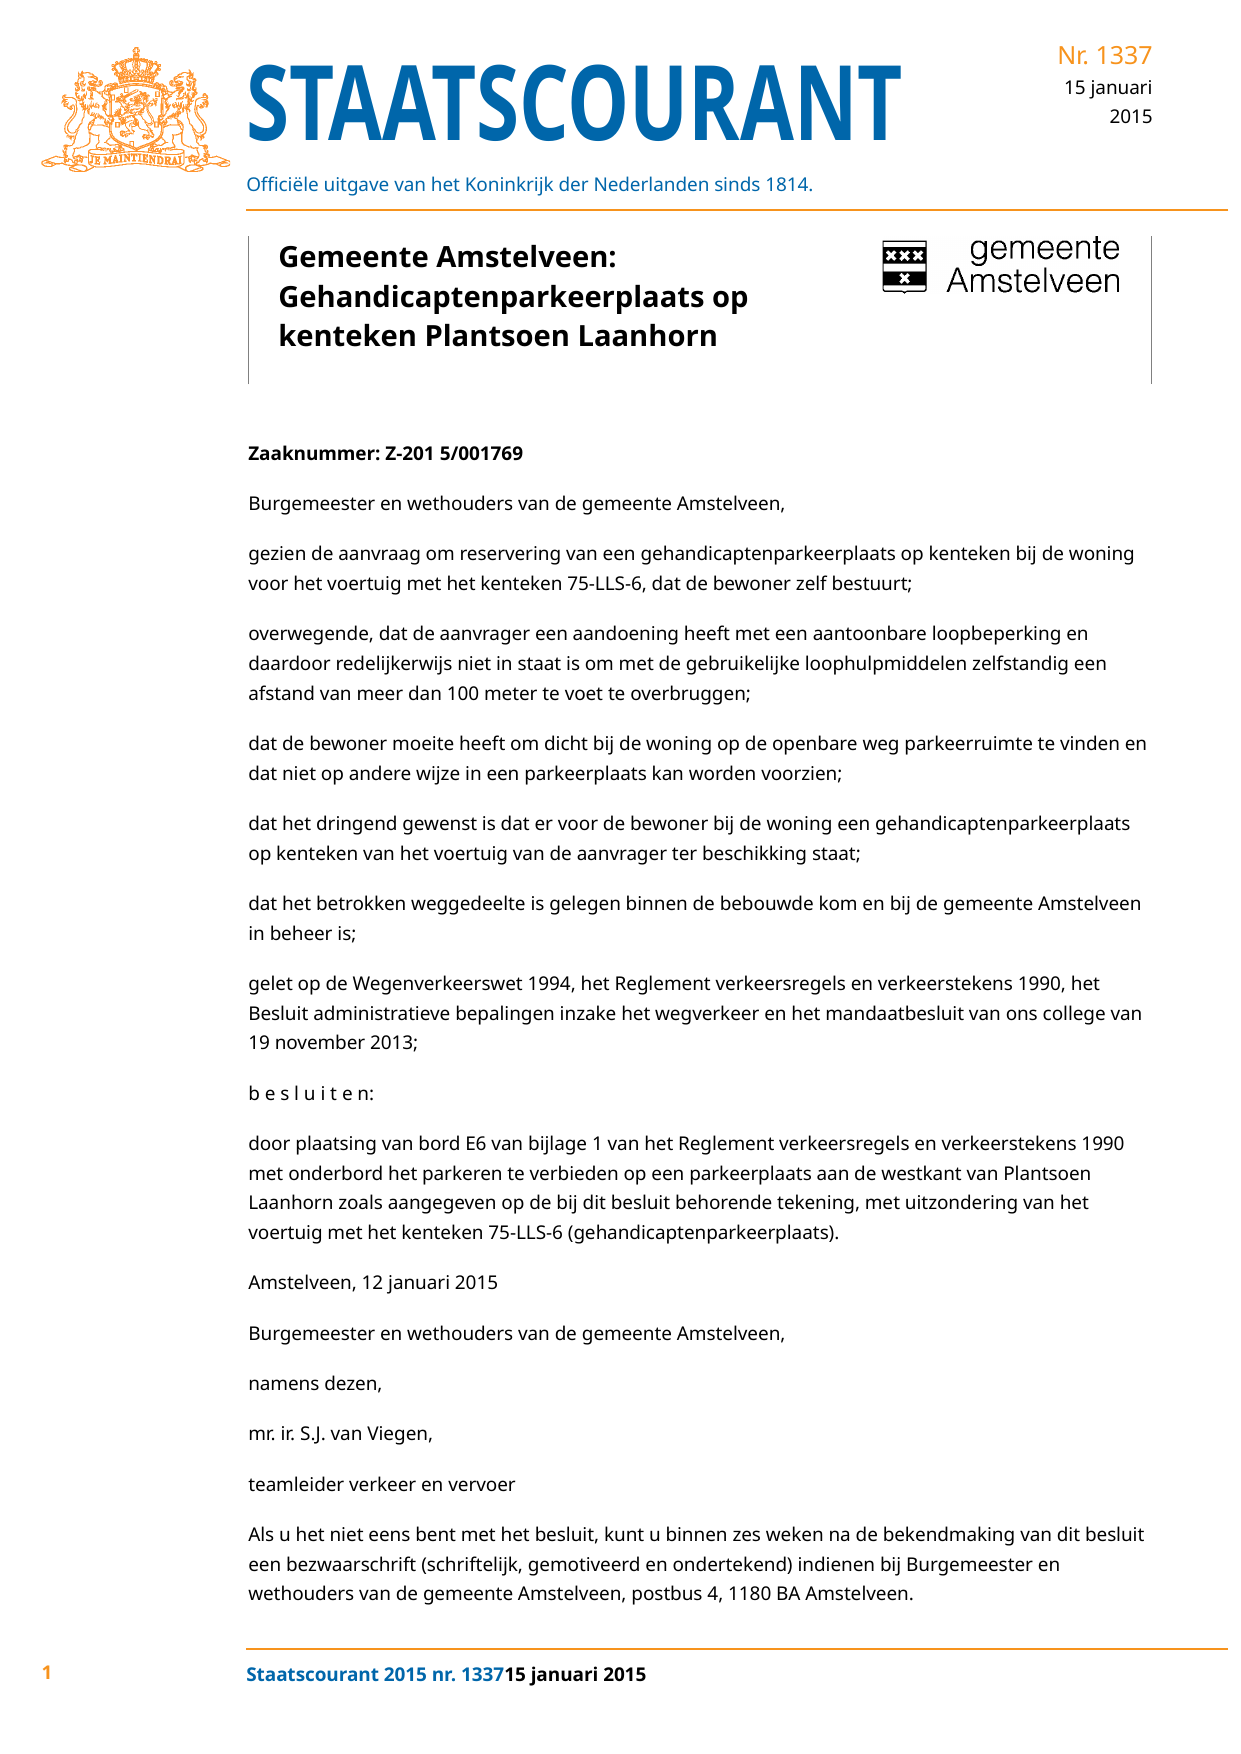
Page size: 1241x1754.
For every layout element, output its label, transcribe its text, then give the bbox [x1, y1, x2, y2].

text dat het dringend gewenst is dat er voor de bewoner bij de woning een gehandicaptenparkeerplaats op kenteken van het voertuig van de aanvrager ter beschikking staat; [248, 810, 1152, 865]
picture [882, 236, 1119, 294]
text Burgemeester en wethouders van de gemeente Amstelveen, [248, 490, 1152, 516]
table_header [1119, 236, 1151, 293]
text dat het betrokken weggedeelte is gelegen binnen de bebouwde kom en bij de gemeente Amstelveen in beheer is; [248, 890, 1152, 945]
table_header [850, 236, 882, 293]
text Zaaknummer: Z-201 5/001769 [248, 440, 1152, 465]
text teamleider verkeer en vervoer [248, 1471, 1152, 1497]
text gelet op de Wegenverkeerswet 1994, het Reglement verkeersregels en verkeerstekens 1990, het Besluit administratieve bepalingen inzake het wegverkeer en het mandaatbesluit van ons college van 19 november 2013; [248, 970, 1152, 1055]
text mr. ir. S.J. van Viegen, [248, 1421, 1152, 1446]
text dat de bewoner moeite heeft om dicht bij de woning op de openbare weg parkeerruimte te vinden en dat niet op andere wijze in een parkeerplaats kan worden voorzien; [248, 730, 1152, 785]
text Burgemeester en wethouders van de gemeente Amstelveen, [248, 1320, 1152, 1345]
text door plaatsing van bord E6 van bijlage 1 van het Reglement verkeersregels en verkeerstekens 1990 met onderbord het parkeren te verbieden op een parkeerplaats aan de westkant van Plantsoen Laanhorn zoals aangegeven op de bij dit besluit behorende tekening, met uitzondering van het voertuig met het kenteken 75-LLS-6 (gehandicaptenparkeerplaats). [248, 1130, 1152, 1244]
text Amstelveen, 12 januari 2015 [248, 1269, 1152, 1295]
text overwegende, dat de aanvrager een aandoening heeft met een aantoonbare loopbeperking en daardoor redelijkerwijs niet in staat is om met de gebruikelijke loophulpmiddelen zelfstandig een afstand van meer dan 100 meter te voet te overbruggen; [248, 621, 1152, 705]
text namens dezen, [248, 1370, 1152, 1396]
text gezien de aanvraag om reservering van een gehandicaptenparkeerplaats op kenteken bij de woning voor het voertuig met het kenteken 75-LLS-6, dat de bewoner zelf bestuurt; [248, 541, 1152, 596]
text b e s l u i t e n: [248, 1080, 1152, 1105]
table_header [850, 294, 1151, 384]
picture [41, 47, 231, 172]
table_header Gemeente Amstelveen: Gehandicaptenparkeerplaats op kenteken Plantsoen Laanhorn [249, 236, 850, 384]
text Als u het niet eens bent met het besluit, kunt u binnen zes weken na de bekendmaking van dit besluit een bezwaarschrift (schriftelijk, gemotiveerd en ondertekend) indienen bij Burgemeester en wethouders van de gemeente Amstelveen, postbus 4, 1180 BA Amstelveen. [248, 1521, 1152, 1606]
